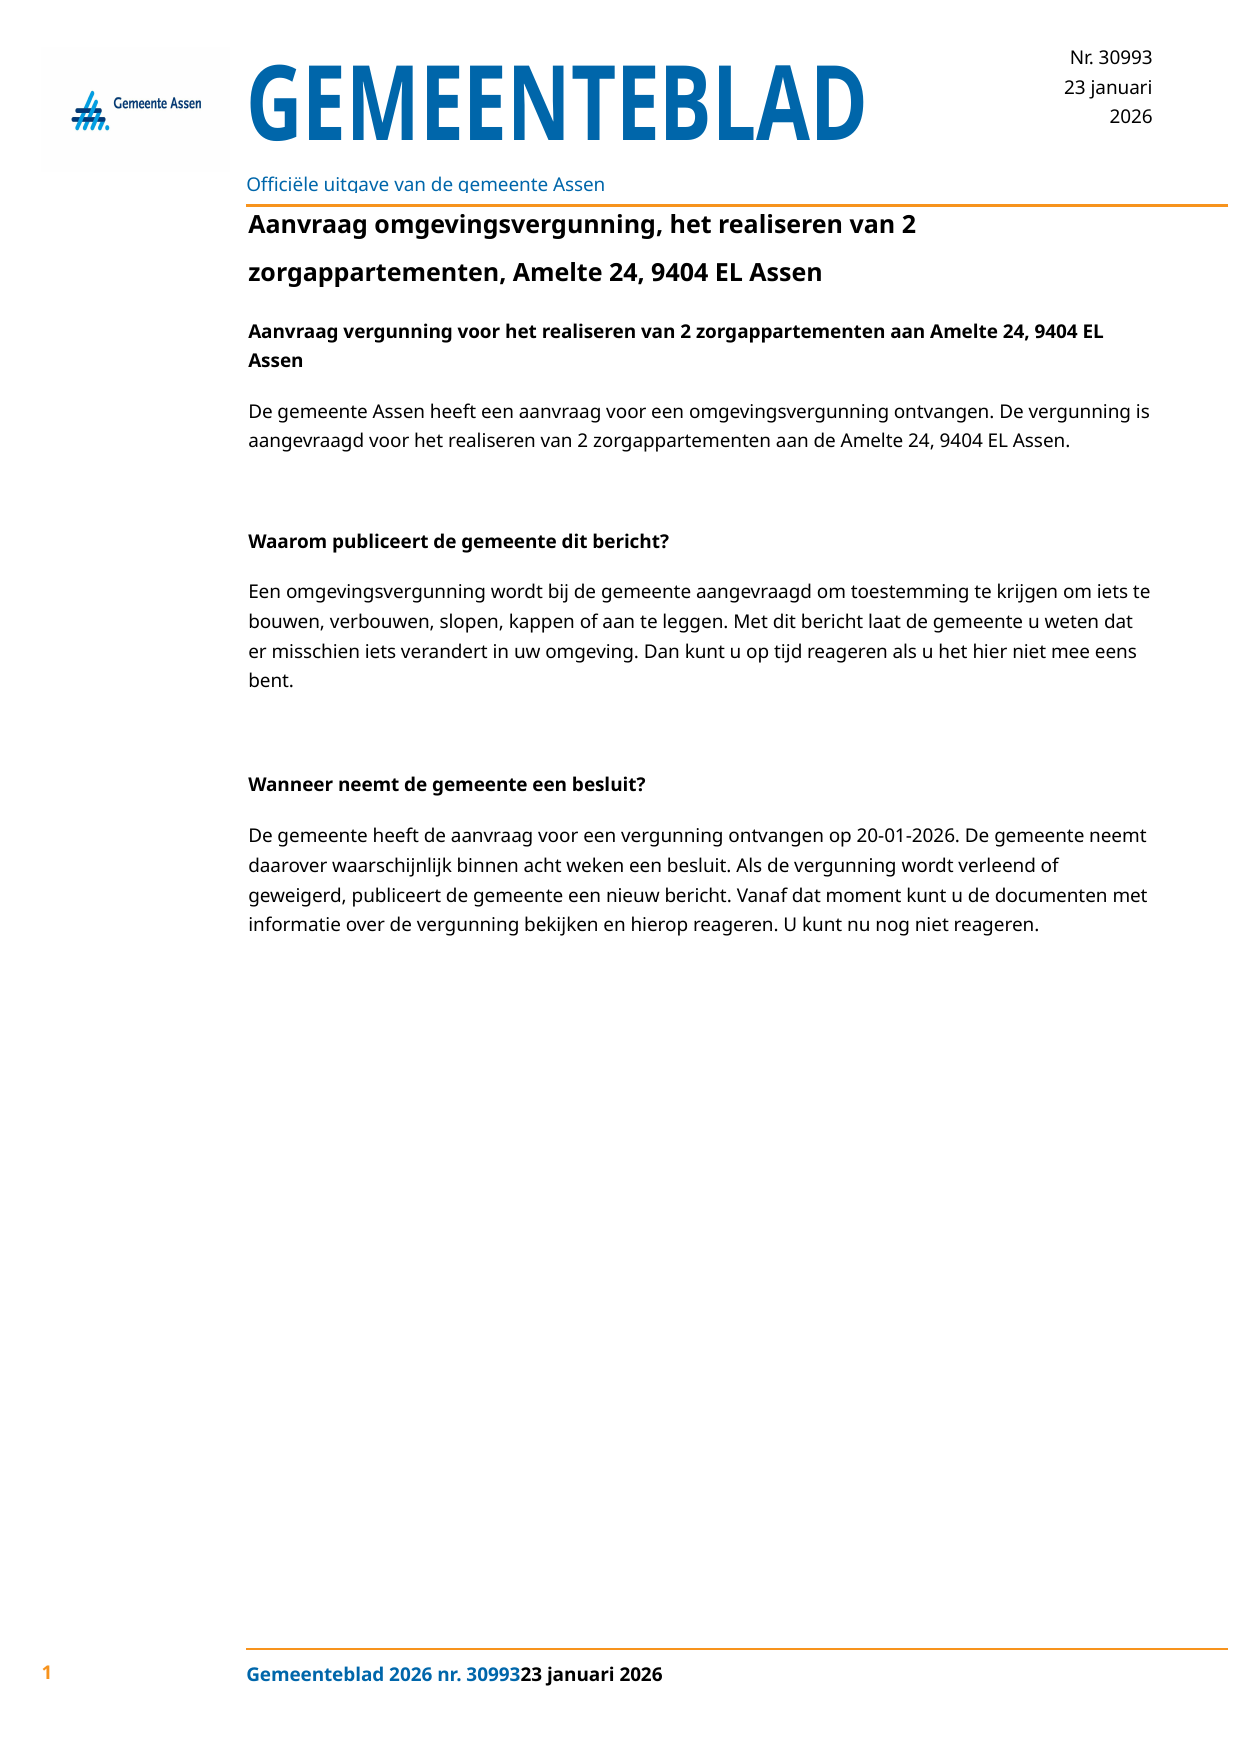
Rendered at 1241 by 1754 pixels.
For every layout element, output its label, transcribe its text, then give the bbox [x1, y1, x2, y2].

text De gemeente Assen heeft een aanvraag voor een omgevingsvergunning ontvangen. De vergunning is aangevraagd voor het realiseren van 2 zorgappartementen aan de Amelte 24, 9404 EL Assen. [248, 398, 1152, 453]
text Een omgevingsvergunning wordt bij de gemeente aangevraagd om toestemming te krijgen om iets te bouwen, verbouwen, slopen, kappen of aan te leggen. Met dit bericht laat de gemeente u weten dat er misschien iets verandert in uw omgeving. Dan kunt u op tijd reageren als u het hier niet mee eens bent. [248, 579, 1152, 693]
text Aanvraag vergunning voor het realiseren van 2 zorgappartementen aan Amelte 24, 9404 EL Assen [248, 318, 1152, 373]
text Aanvraag omgevingsvergunning, het realiseren van 2 zorgappartementen, Amelte 24, 9404 EL Assen [248, 207, 1152, 288]
picture [41, 47, 231, 172]
text ﻿Wanneer neemt de gemeente een besluit? [248, 768, 1152, 797]
text De gemeente heeft de aanvraag voor een vergunning ontvangen op 20-01-2026. De gemeente neemt daarover waarschijnlijk binnen acht weken een besluit. Als de vergunning wordt verleend of geweigerd, publiceert de gemeente een nieuw bericht. Vanaf dat moment kunt u de documenten met informatie over de vergunning bekijken en hierop reageren. U kunt nu nog niet reageren. [248, 823, 1152, 937]
text Waarom publiceert de gemeente dit bericht? [248, 528, 1152, 554]
